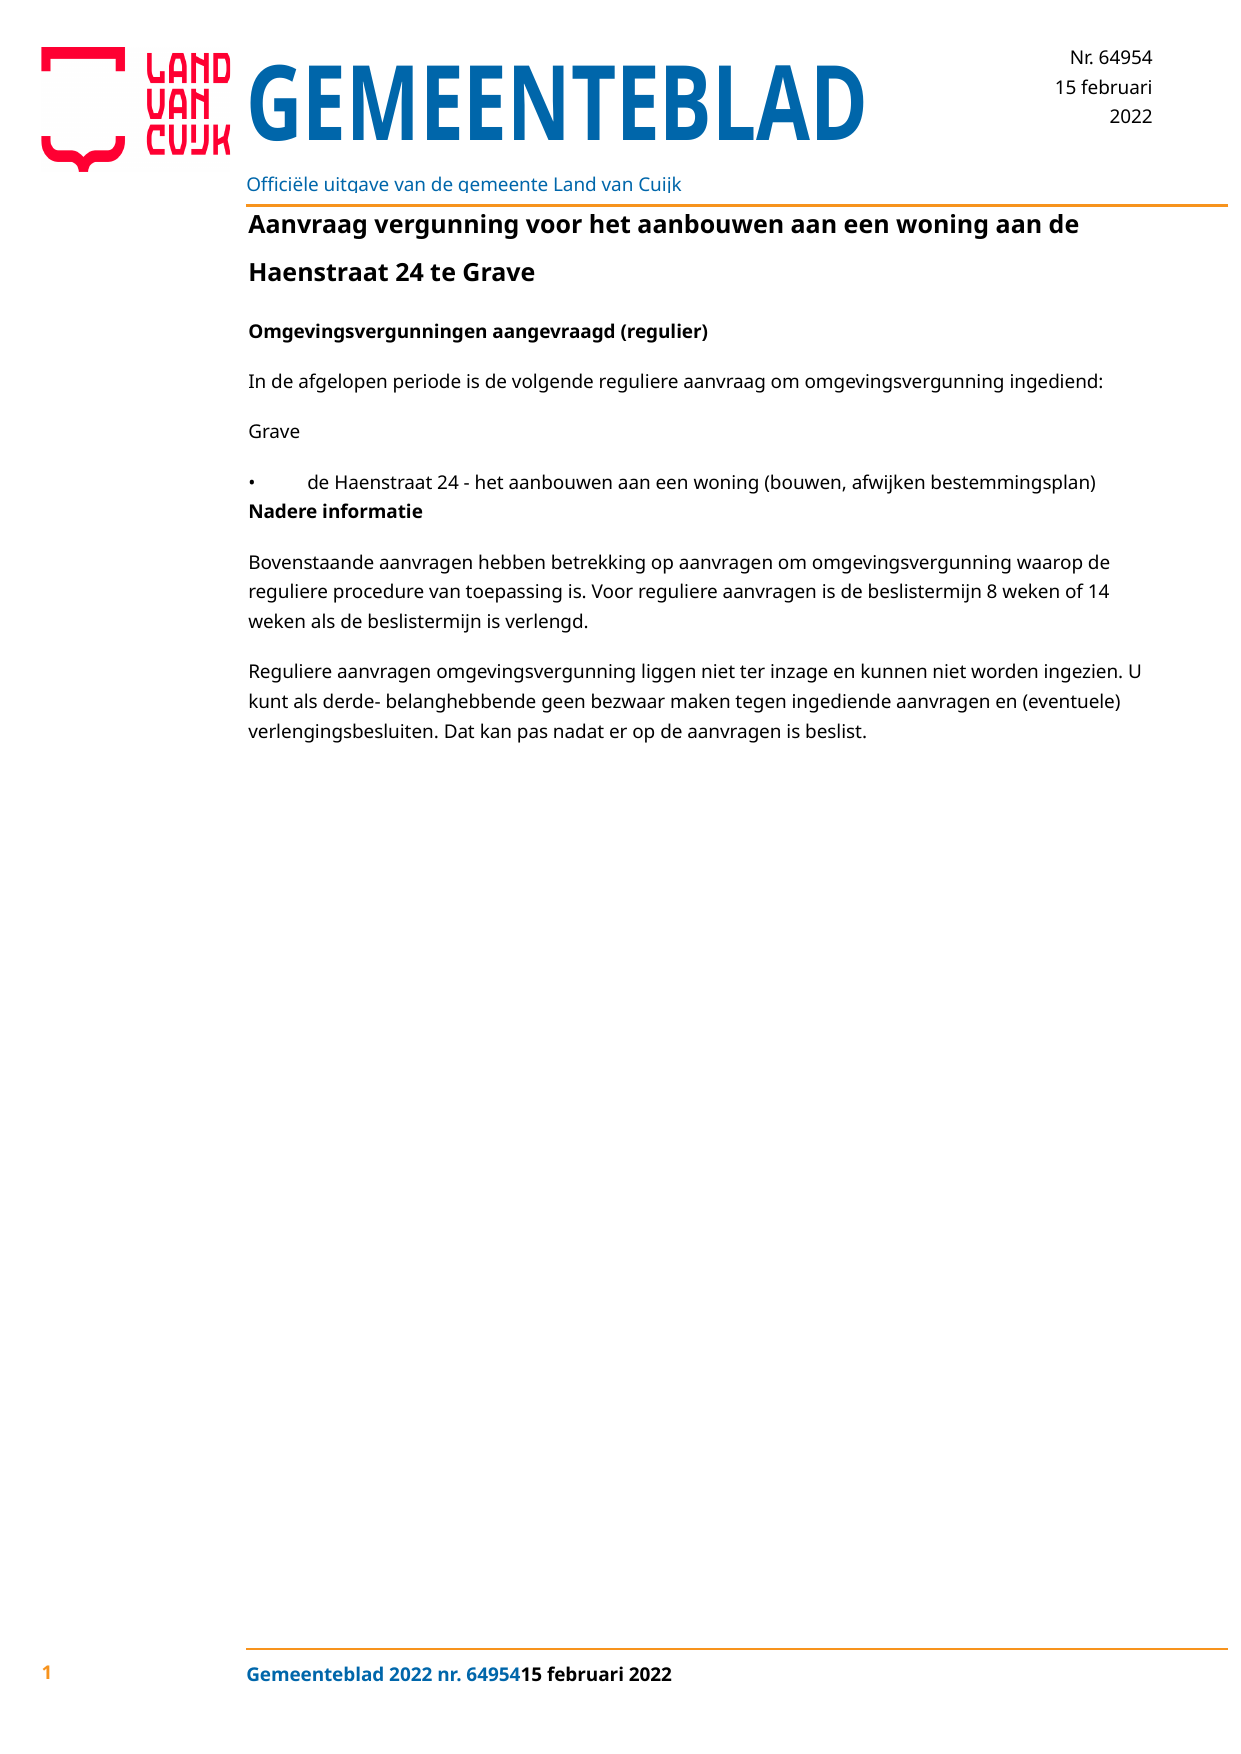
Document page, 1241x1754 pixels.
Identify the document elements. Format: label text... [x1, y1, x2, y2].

text Nadere informatie [248, 499, 1152, 524]
list de Haenstraat 24 - het aanbouwen aan een woning (bouwen, afwijken bestemmingsplan) [248, 469, 1152, 495]
text Omgevingsvergunningen aangevraagd (regulier) [248, 318, 1152, 344]
text Aanvraag vergunning voor het aanbouwen aan een woning aan de Haenstraat 24 te Grave [248, 207, 1152, 288]
text Grave [248, 419, 1152, 444]
text Reguliere aanvragen omgevingsvergunning liggen niet ter inzage en kunnen niet worden ingezien. U kunt als derde- belanghebbende geen bezwaar maken tegen ingediende aanvragen en (eventuele) verlengingsbesluiten. Dat kan pas nadat er op de aanvragen is beslist. [248, 659, 1152, 744]
text In de afgelopen periode is de volgende reguliere aanvraag om omgevingsvergunning ingediend: [248, 368, 1152, 394]
text Bovenstaande aanvragen hebben betrekking op aanvragen om omgevingsvergunning waarop de reguliere procedure van toepassing is. Voor reguliere aanvragen is de beslistermijn 8 weken of 14 weken als de beslistermijn is verlengd. [248, 549, 1152, 634]
picture [41, 47, 231, 172]
